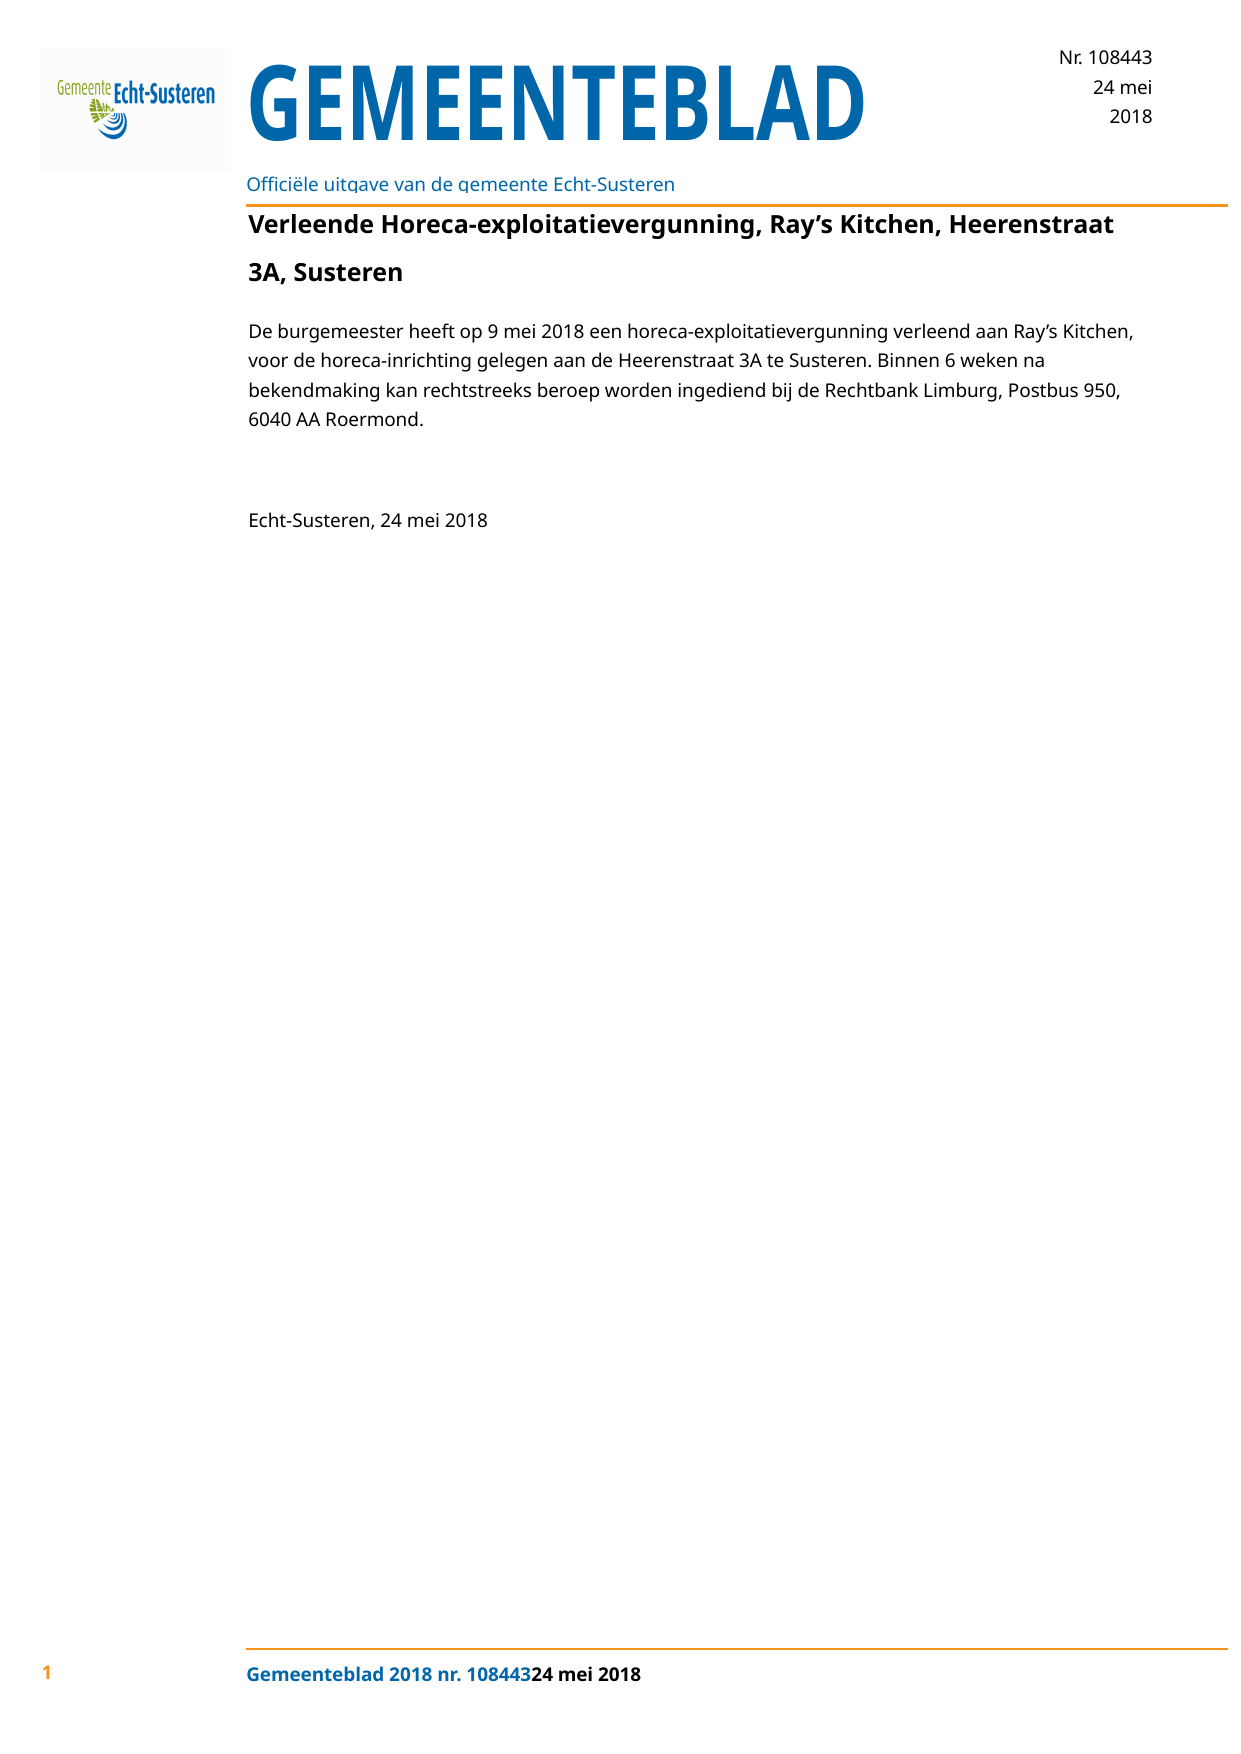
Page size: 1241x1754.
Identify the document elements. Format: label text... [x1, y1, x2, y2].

text De burgemeester heeft op 9 mei 2018 een horeca-exploitatievergunning verleend aan Ray’s Kitchen, voor de horeca-inrichting gelegen aan de Heerenstraat 3A te Susteren. Binnen 6 weken na bekendmaking kan rechtstreeks beroep worden ingediend bij de Rechtbank Limburg, Postbus 950, 6040 AA Roermond. [248, 318, 1152, 432]
text Verleende Horeca-exploitatievergunning, Ray’s Kitchen, Heerenstraat 3A, Susteren [248, 207, 1152, 288]
picture [41, 47, 231, 172]
text Echt-Susteren, 24 mei 2018 [248, 507, 1152, 533]
